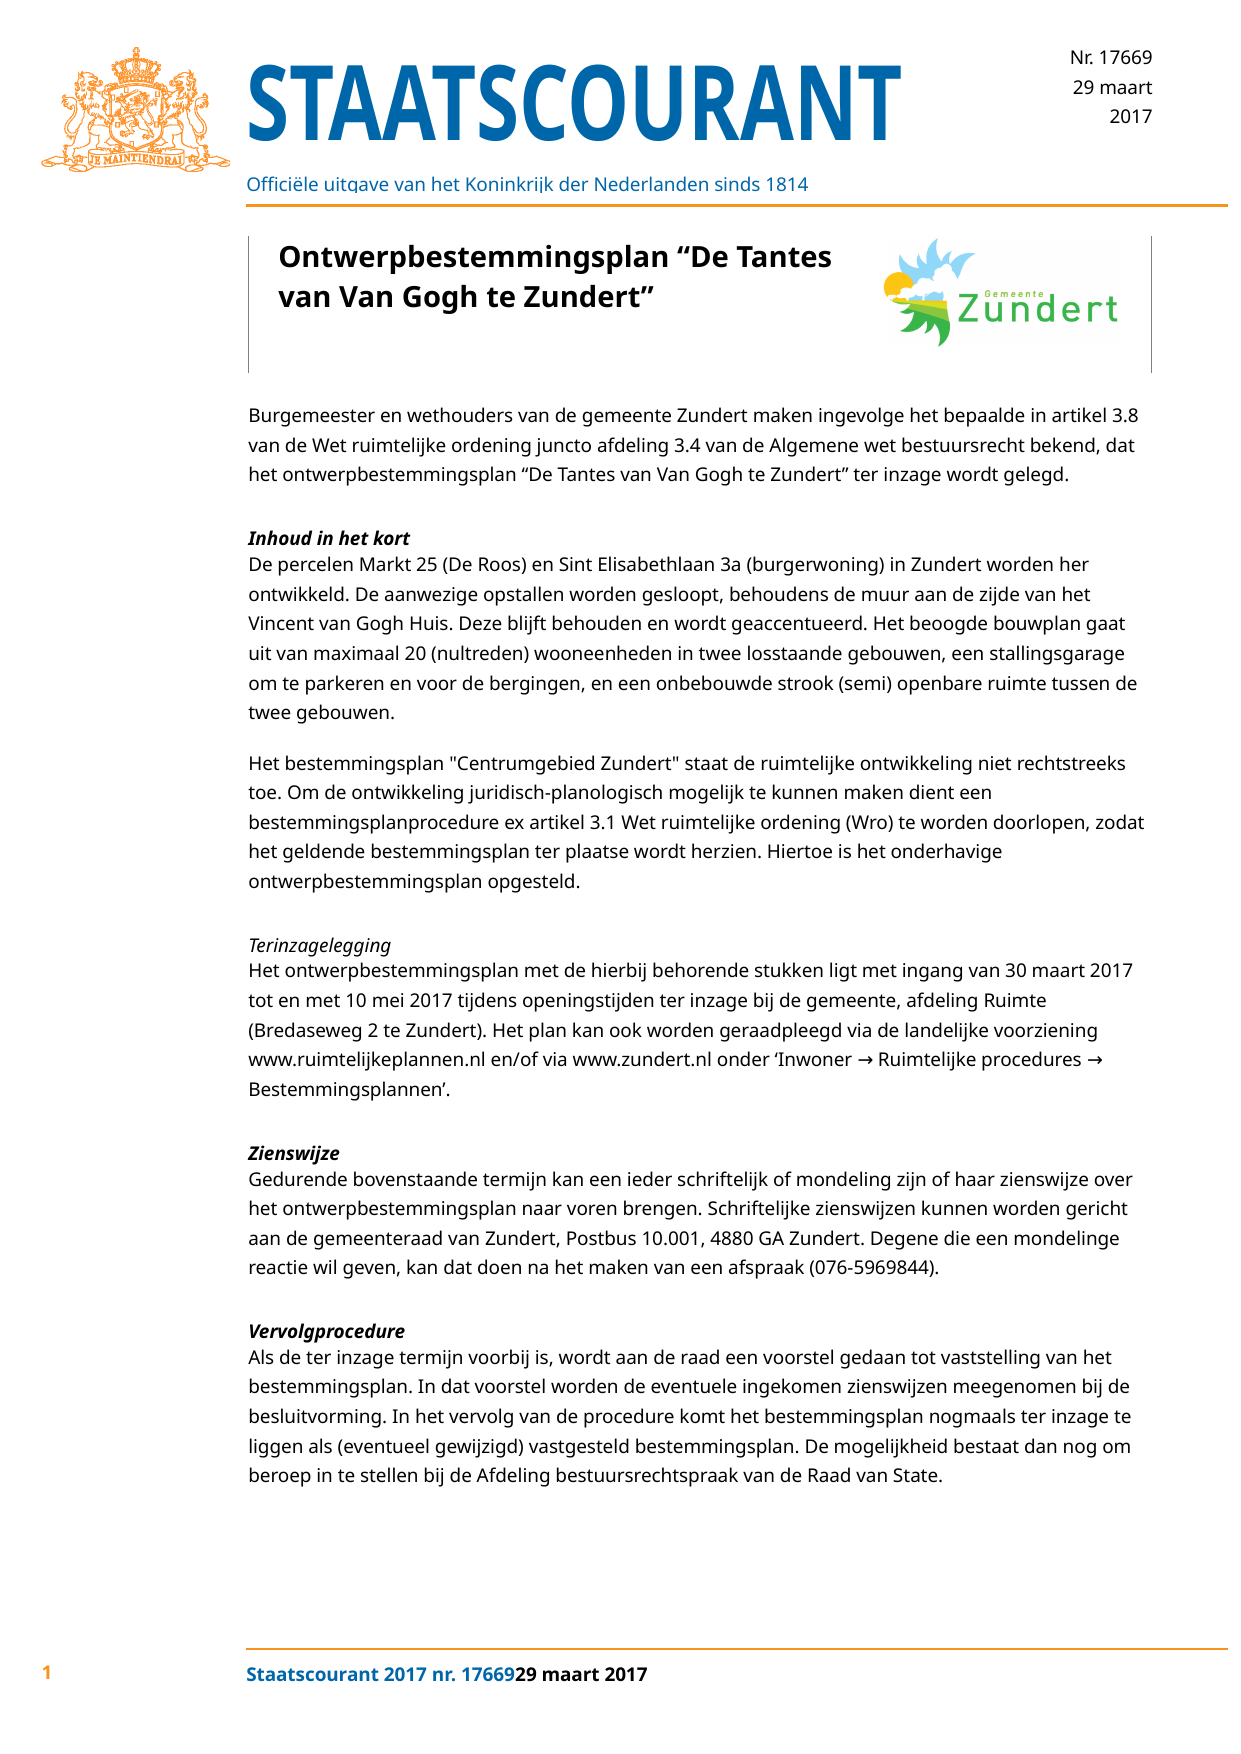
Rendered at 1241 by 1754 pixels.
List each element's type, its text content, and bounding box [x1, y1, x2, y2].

text Inhoud in het kort [248, 526, 1152, 551]
text Zienswijze [248, 1140, 1152, 1166]
text Burgemeester en wethouders van de gemeente Zundert maken ingevolge het bepaalde in artikel 3.8 van de Wet ruimtelijke ordening juncto afdeling 3.4 van de Algemene wet bestuursrecht bekend, dat het ontwerpbestemmingsplan “De Tantes van Van Gogh te Zundert” ter inzage wordt gelegd. [248, 402, 1152, 487]
table_header Ontwerpbestemmingsplan “De Tantes van Van Gogh te Zundert” [249, 236, 850, 373]
text Vervolgprocedure [248, 1318, 1152, 1344]
text Terinzagelegging [248, 932, 1152, 958]
text De percelen Markt 25 (De Roos) en Sint Elisabethlaan 3a (burgerwoning) in Zundert worden her ontwikkeld. De aanwezige opstallen worden gesloopt, behoudens de muur aan de zijde van het Vincent van Gogh Huis. Deze blijft behouden en wordt geaccentueerd. Het beoogde bouwplan gaat uit van maximaal 20 (nultreden) wooneenheden in twee losstaande gebouwen, een stallingsgarage om te parkeren en voor de bergingen, en een onbebouwde strook (semi) openbare ruimte tussen de twee gebouwen. [248, 551, 1152, 725]
text Het bestemmingsplan "Centrumgebied Zundert" staat de ruimtelijke ontwikkeling niet rechtstreeks toe. Om de ontwikkeling juridisch-planologisch mogelijk te kunnen maken dient een bestemmingsplanprocedure ex artikel 3.1 Wet ruimtelijke ordening (Wro) te worden doorlopen, zodat het geldende bestemmingsplan ter plaatse wordt herzien. Hiertoe is het onderhavige ontwerpbestemmingsplan opgesteld. [248, 750, 1152, 894]
picture [882, 236, 1119, 348]
picture [41, 47, 231, 172]
table_header [850, 236, 1151, 373]
text Als de ter inzage termijn voorbij is, wordt aan de raad een voorstel gedaan tot vaststelling van het bestemmingsplan. In dat voorstel worden de eventuele ingekomen zienswijzen meegenomen bij de besluitvorming. In het vervolg van de procedure komt het bestemmingsplan nogmaals ter inzage te liggen als (eventueel gewijzigd) vastgesteld bestemmingsplan. De mogelijkheid bestaat dan nog om beroep in te stellen bij de Afdeling bestuursrechtspraak van de Raad van State. [248, 1344, 1152, 1488]
text Het ontwerpbestemmingsplan met de hierbij behorende stukken ligt met ingang van 30 maart 2017 tot en met 10 mei 2017 tijdens openingstijden ter inzage bij de gemeente, afdeling Ruimte (Bredaseweg 2 te Zundert). Het plan kan ook worden geraadpleegd via de landelijke voorziening www.ruimtelijkeplannen.nl en/of via www.zundert.nl onder ‘Inwoner → Ruimtelijke procedures → Bestemmingsplannen’. [248, 958, 1152, 1102]
text Gedurende bovenstaande termijn kan een ieder schriftelijk of mondeling zijn of haar zienswijze over het ontwerpbestemmingsplan naar voren brengen. Schriftelijke zienswijzen kunnen worden gericht aan de gemeenteraad van Zundert, Postbus 10.001, 4880 GA Zundert. Degene die een mondelinge reactie wil geven, kan dat doen na het maken van een afspraak (076-5969844). [248, 1166, 1152, 1280]
